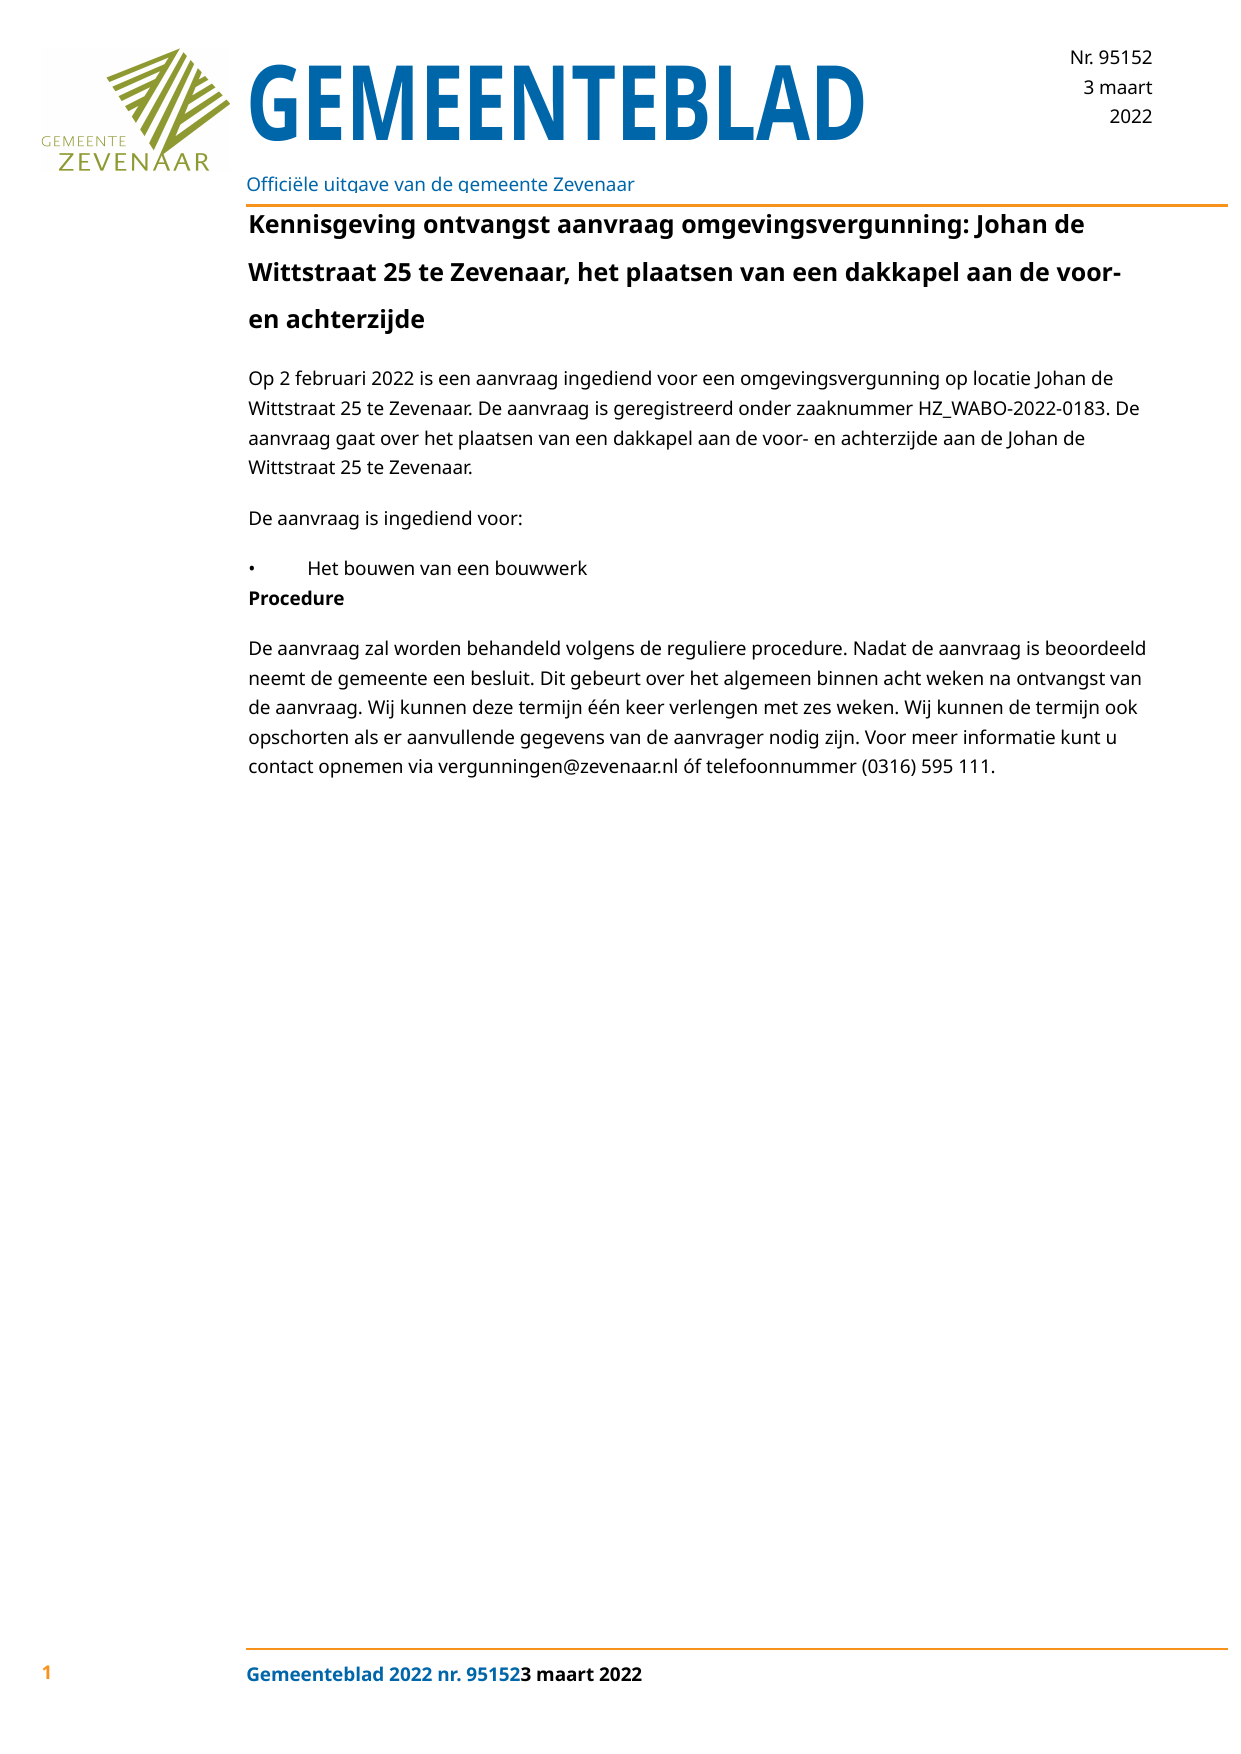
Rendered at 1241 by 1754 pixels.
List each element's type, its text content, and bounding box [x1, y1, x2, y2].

text De aanvraag is ingediend voor: [248, 505, 1152, 530]
text Procedure [248, 585, 1152, 610]
list Het bouwen van een bouwwerk [248, 555, 1152, 581]
text De aanvraag zal worden behandeld volgens de reguliere procedure. Nadat de aanvraag is beoordeeld neemt de gemeente een besluit. Dit gebeurt over het algemeen binnen acht weken na ontvangst van de aanvraag. Wij kunnen deze termijn één keer verlengen met zes weken. Wij kunnen de termijn ook opschorten als er aanvullende gegevens van de aanvrager nodig zijn. Voor meer informatie kunt u contact opnemen via vergunningen@zevenaar.nl óf telefoonnummer (0316) 595 111. [248, 635, 1152, 779]
text Op 2 februari 2022 is een aanvraag ingediend voor een omgevingsvergunning op locatie Johan de Wittstraat 25 te Zevenaar. De aanvraag is geregistreerd onder zaaknummer HZ_WABO-2022-0183. De aanvraag gaat over het plaatsen van een dakkapel aan de voor- en achterzijde aan de Johan de Wittstraat 25 te Zevenaar. [248, 366, 1152, 480]
picture [41, 47, 231, 172]
text Kennisgeving ontvangst aanvraag omgevingsvergunning: Johan de Wittstraat 25 te Zevenaar, het plaatsen van een dakkapel aan de voor- en achterzijde [248, 207, 1152, 336]
